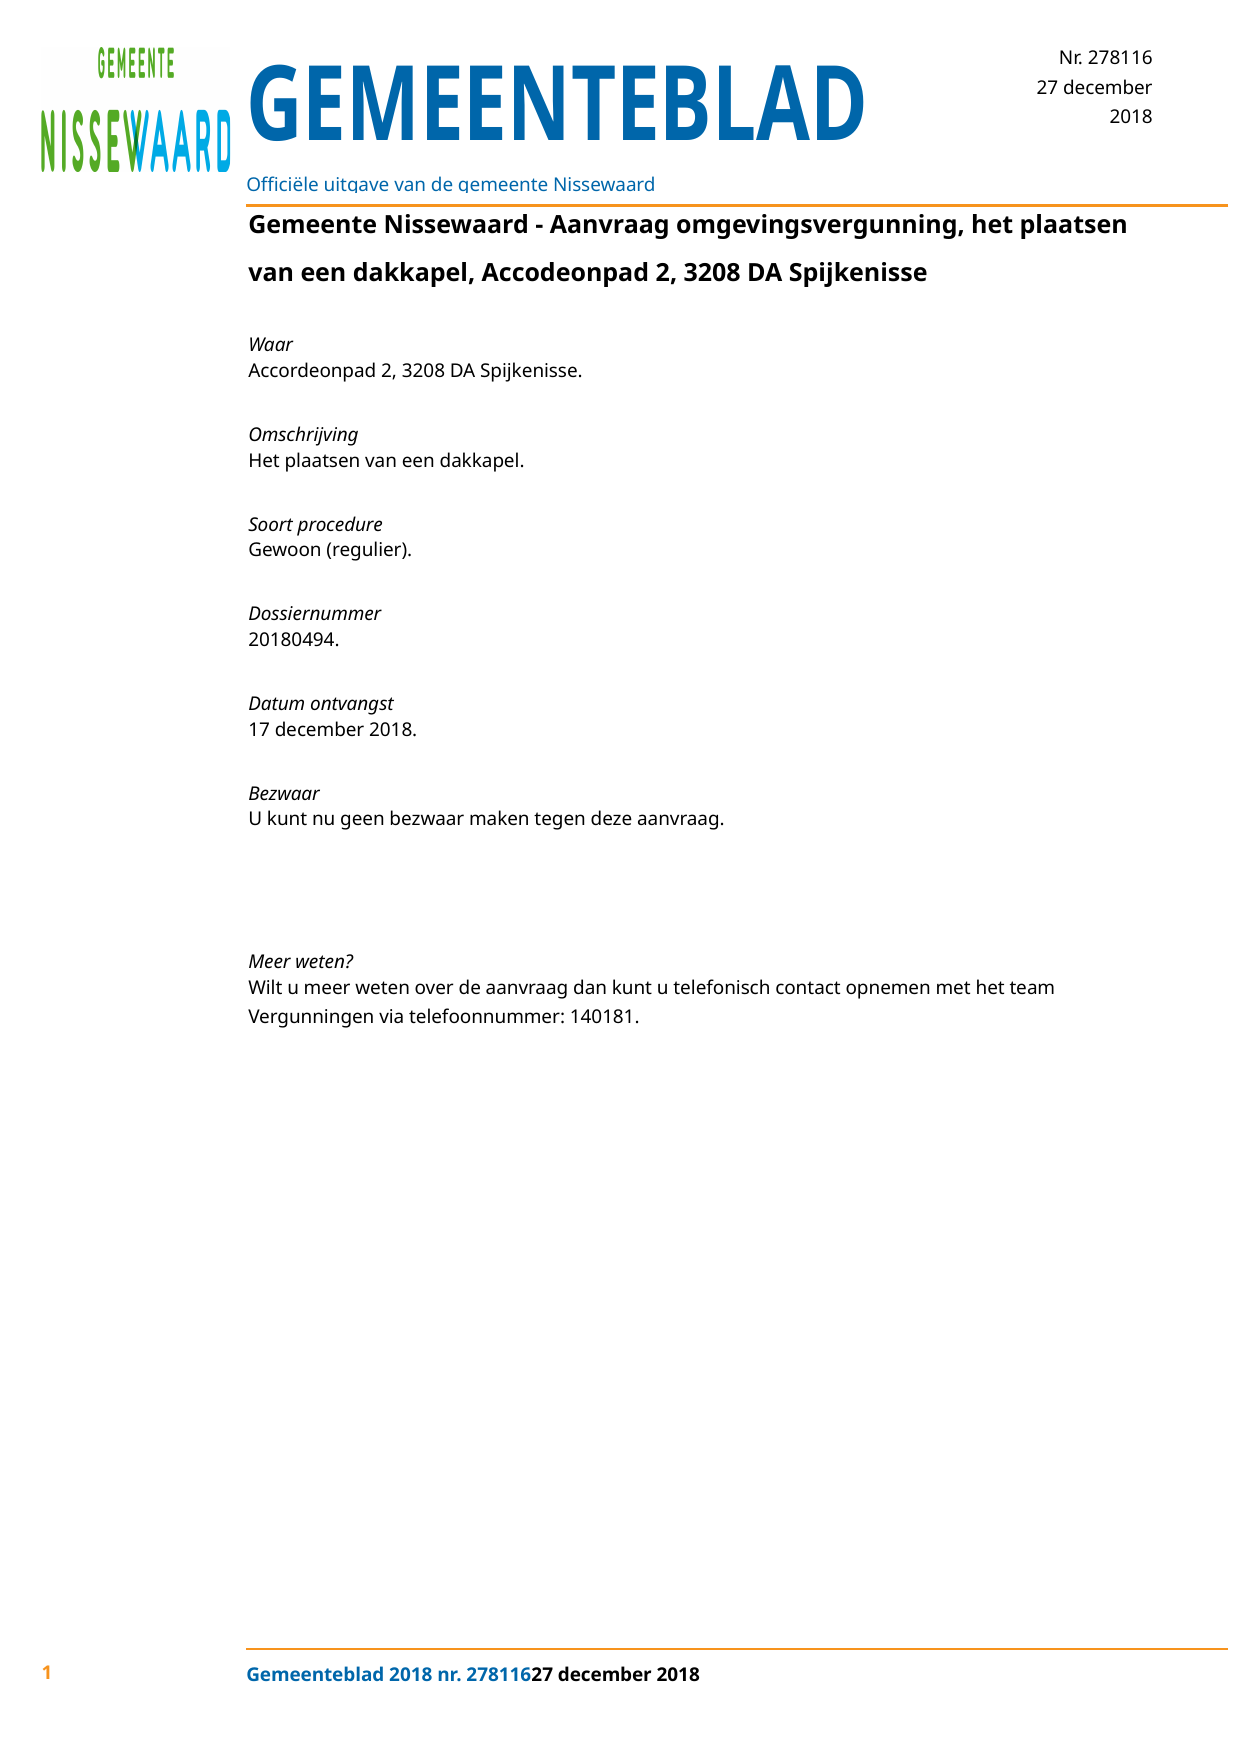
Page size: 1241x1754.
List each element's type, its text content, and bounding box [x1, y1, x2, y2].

text 20180494. [248, 626, 1152, 652]
text U kunt nu geen bezwaar maken tegen deze aanvraag. [248, 806, 1152, 831]
text Dossiernummer [248, 601, 1152, 626]
text Datum ontvangst [248, 690, 1152, 716]
text Wilt u meer weten over de aanvraag dan kunt u telefonisch contact opnemen met het team Vergunningen via telefoonnummer: 140181. [248, 974, 1152, 1029]
picture [201, 122, 206, 138]
text Gewoon (regulier). [248, 537, 1152, 562]
picture [200, 151, 206, 172]
text Waar [248, 331, 1152, 357]
picture [41, 47, 231, 172]
text Accordeonpad 2, 3208 DA Spijkenisse. [248, 357, 1152, 383]
text Soort procedure [248, 511, 1152, 537]
picture [176, 157, 187, 172]
text Het plaatsen van een dakkapel. [248, 447, 1152, 473]
text Bezwaar [248, 780, 1152, 806]
picture [222, 122, 227, 160]
text Gemeente Nissewaard - Aanvraag omgevingsvergunning, het plaatsen van een dakkapel, Accodeonpad 2, 3208 DA Spijkenisse [248, 207, 1152, 288]
text 17 december 2018. [248, 716, 1152, 742]
picture [154, 157, 165, 172]
text Meer weten? [248, 948, 1152, 974]
text Omschrijving [248, 421, 1152, 447]
